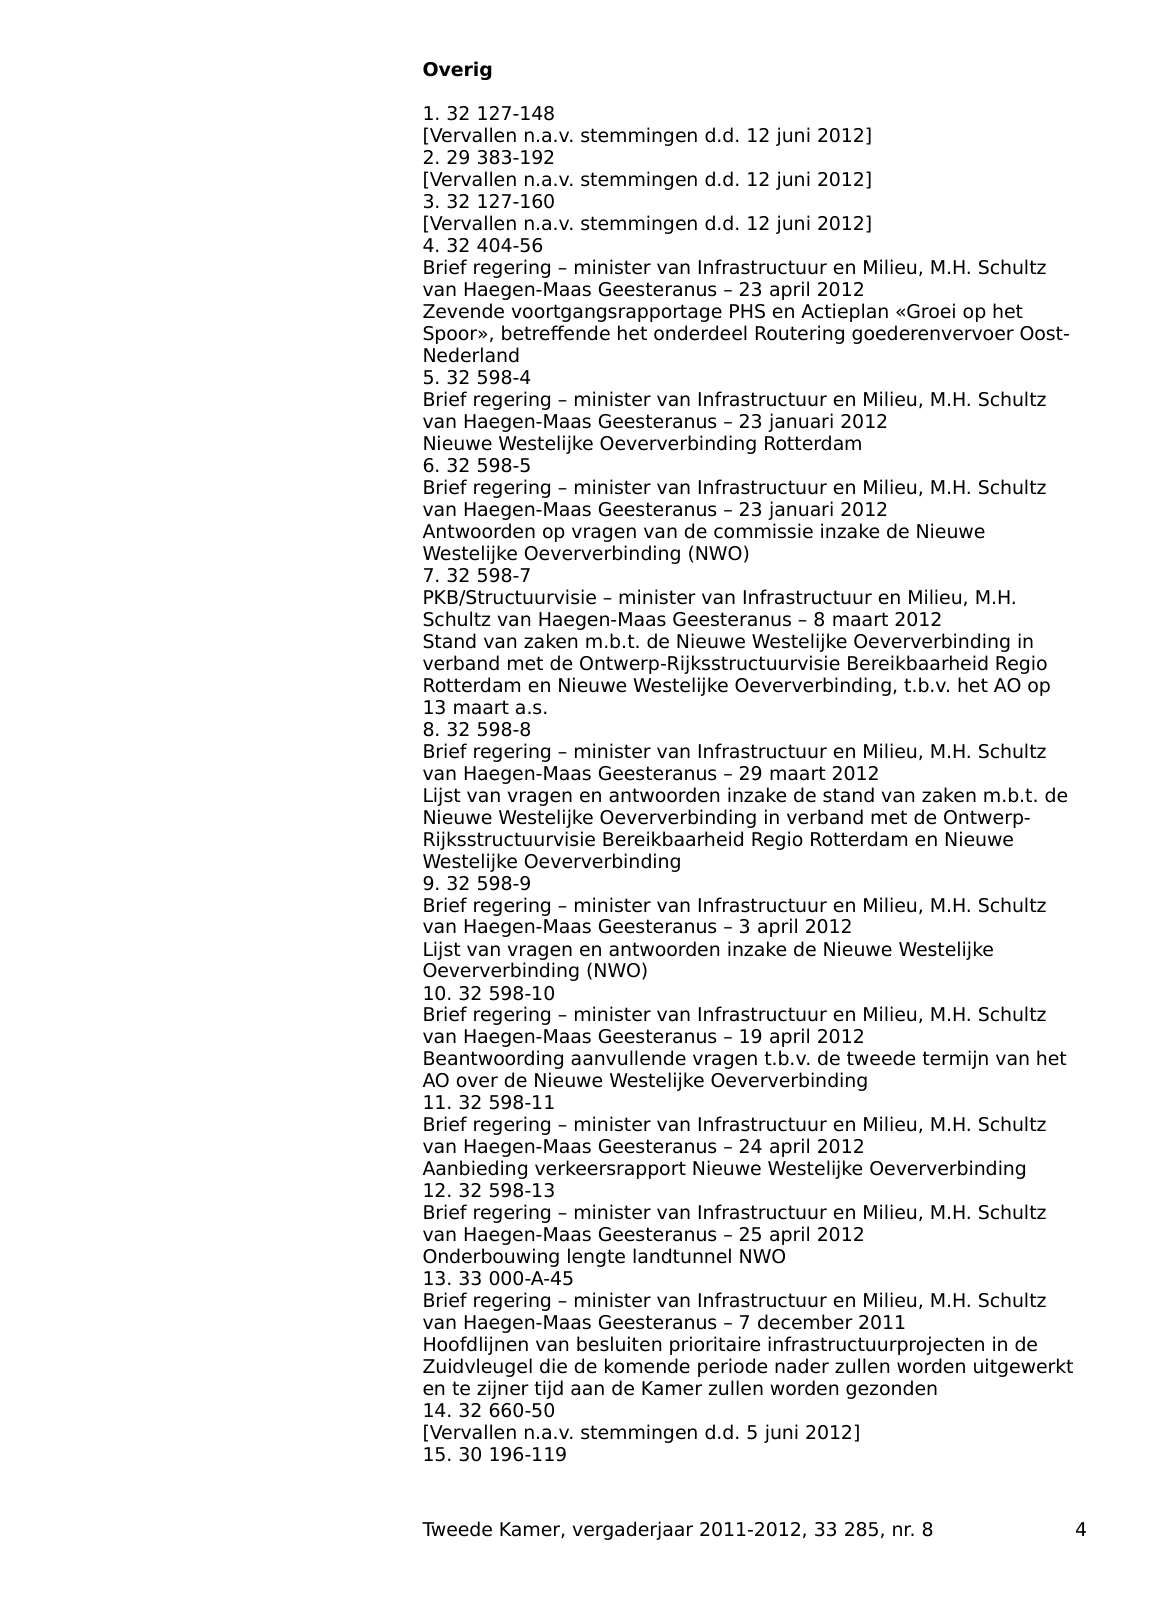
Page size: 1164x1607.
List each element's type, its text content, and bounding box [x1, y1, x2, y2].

text 6. 32 598-5 [422, 455, 1087, 477]
text Aanbieding verkeersrapport Nieuwe Westelijke Oeververbinding [422, 1158, 1087, 1180]
text Stand van zaken m.b.t. de Nieuwe Westelijke Oeververbinding in verband met de Ontwerp-Rijksstructuurvisie Bereikbaarheid Regio Rotterdam en Nieuwe Westelijke Oeververbinding, t.b.v. het AO op 13 maart a.s. [422, 631, 1087, 719]
text Brief regering – minister van Infrastructuur en Milieu, M.H. Schultz van Haegen-Maas Geesteranus – 23 april 2012 [422, 257, 1087, 301]
text 2. 29 383-192 [422, 147, 1087, 169]
text [Vervallen n.a.v. stemmingen d.d. 12 juni 2012] [422, 213, 1087, 235]
text 4. 32 404-56 [422, 235, 1087, 257]
text Brief regering – minister van Infrastructuur en Milieu, M.H. Schultz van Haegen-Maas Geesteranus – 3 april 2012 [422, 894, 1087, 938]
text Antwoorden op vragen van de commissie inzake de Nieuwe Westelijke Oeververbinding (NWO) [422, 521, 1087, 565]
subtitle Overig [422, 59, 1087, 81]
text [Vervallen n.a.v. stemmingen d.d. 12 juni 2012] [422, 125, 1087, 147]
text 1. 32 127-148 [422, 103, 1087, 125]
text 8. 32 598-8 [422, 719, 1087, 741]
text 5. 32 598-4 [422, 367, 1087, 389]
text Hoofdlijnen van besluiten prioritaire infrastructuurprojecten in de Zuidvleugel die de komende periode nader zullen worden uitgewerkt en te zijner tijd aan de Kamer zullen worden gezonden [422, 1334, 1087, 1400]
text PKB/Structuurvisie – minister van Infrastructuur en Milieu, M.H. Schultz van Haegen-Maas Geesteranus – 8 maart 2012 [422, 587, 1087, 631]
text Nieuwe Westelijke Oeververbinding Rotterdam [422, 433, 1087, 455]
text [Vervallen n.a.v. stemmingen d.d. 12 juni 2012] [422, 169, 1087, 191]
text [Vervallen n.a.v. stemmingen d.d. 5 juni 2012] [422, 1422, 1087, 1444]
text Brief regering – minister van Infrastructuur en Milieu, M.H. Schultz van Haegen-Maas Geesteranus – 24 april 2012 [422, 1114, 1087, 1158]
text Lijst van vragen en antwoorden inzake de stand van zaken m.b.t. de Nieuwe Westelijke Oeververbinding in verband met de Ontwerp-Rijksstructuurvisie Bereikbaarheid Regio Rotterdam en Nieuwe Westelijke Oeververbinding [422, 784, 1087, 872]
text 13. 33 000-A-45 [422, 1268, 1087, 1290]
text Brief regering – minister van Infrastructuur en Milieu, M.H. Schultz van Haegen-Maas Geesteranus – 7 december 2011 [422, 1290, 1087, 1334]
text 10. 32 598-10 [422, 982, 1087, 1004]
text Brief regering – minister van Infrastructuur en Milieu, M.H. Schultz van Haegen-Maas Geesteranus – 19 april 2012 [422, 1004, 1087, 1048]
text Beantwoording aanvullende vragen t.b.v. de tweede termijn van het AO over de Nieuwe Westelijke Oeververbinding [422, 1048, 1087, 1092]
text 11. 32 598-11 [422, 1092, 1087, 1114]
text Brief regering – minister van Infrastructuur en Milieu, M.H. Schultz van Haegen-Maas Geesteranus – 29 maart 2012 [422, 741, 1087, 784]
text 9. 32 598-9 [422, 872, 1087, 894]
text 15. 30 196-119 [422, 1444, 1087, 1466]
text Onderbouwing lengte landtunnel NWO [422, 1246, 1087, 1268]
text 3. 32 127-160 [422, 191, 1087, 213]
text 12. 32 598-13 [422, 1180, 1087, 1202]
text Brief regering – minister van Infrastructuur en Milieu, M.H. Schultz van Haegen-Maas Geesteranus – 23 januari 2012 [422, 477, 1087, 521]
text Brief regering – minister van Infrastructuur en Milieu, M.H. Schultz van Haegen-Maas Geesteranus – 25 april 2012 [422, 1202, 1087, 1246]
text Zevende voortgangsrapportage PHS en Actieplan «Groei op het Spoor», betreffende het onderdeel Routering goederenvervoer Oost-Nederland [422, 301, 1087, 367]
text 7. 32 598-7 [422, 565, 1087, 587]
text 14. 32 660-50 [422, 1400, 1087, 1422]
text Lijst van vragen en antwoorden inzake de Nieuwe Westelijke Oeververbinding (NWO) [422, 938, 1087, 982]
text Brief regering – minister van Infrastructuur en Milieu, M.H. Schultz van Haegen-Maas Geesteranus – 23 januari 2012 [422, 389, 1087, 433]
